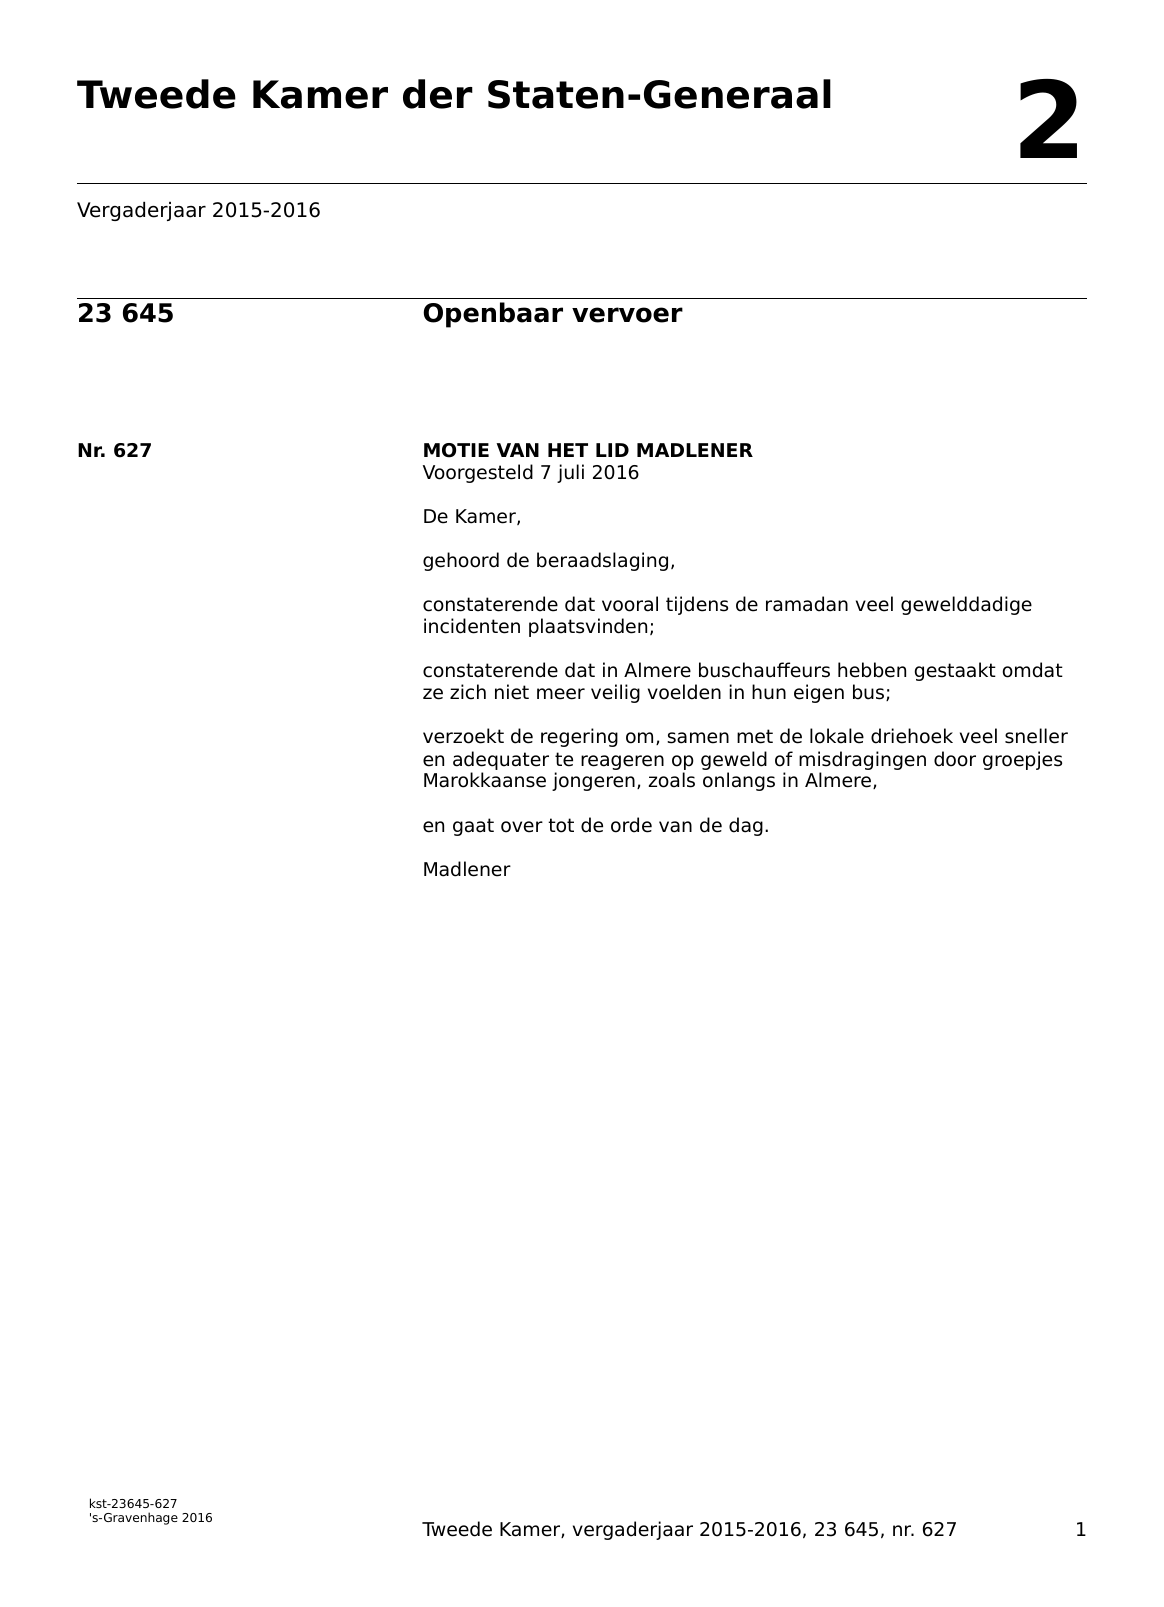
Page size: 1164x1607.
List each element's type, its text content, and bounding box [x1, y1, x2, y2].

text Madlener [422, 859, 1087, 881]
text Voorgesteld 7 juli 2016 [422, 462, 1087, 484]
text kst-23645-627 [88, 1497, 323, 1511]
text gehoord de beraadslaging, [422, 550, 1087, 572]
text constaterende dat in Almere buschauffeurs hebben gestaakt omdat ze zich niet meer veilig voelden in hun eigen bus; [422, 660, 1087, 704]
subtitle Nr. 627 MOTIE VAN HET LID MADLENER [77, 440, 1087, 462]
text verzoekt de regering om, samen met de lokale driehoek veel sneller en adequater te reageren op geweld of misdragingen door groepjes Marokkaanse jongeren, zoals onlangs in Almere, [422, 726, 1087, 792]
text constaterende dat vooral tijdens de ramadan veel gewelddadige incidenten plaatsvinden; [422, 594, 1087, 638]
text en gaat over tot de orde van de dag. [422, 814, 1087, 837]
table_header Tweede Kamer der Staten-Generaal [77, 59, 886, 183]
subtitle 23 645 Openbaar vervoer [77, 299, 1087, 329]
text De Kamer, [422, 506, 1087, 528]
table_header 2 [886, 59, 1087, 183]
text 's-Gravenhage 2016 [88, 1511, 323, 1525]
table_cell Vergaderjaar 2015-2016 [77, 184, 1087, 298]
